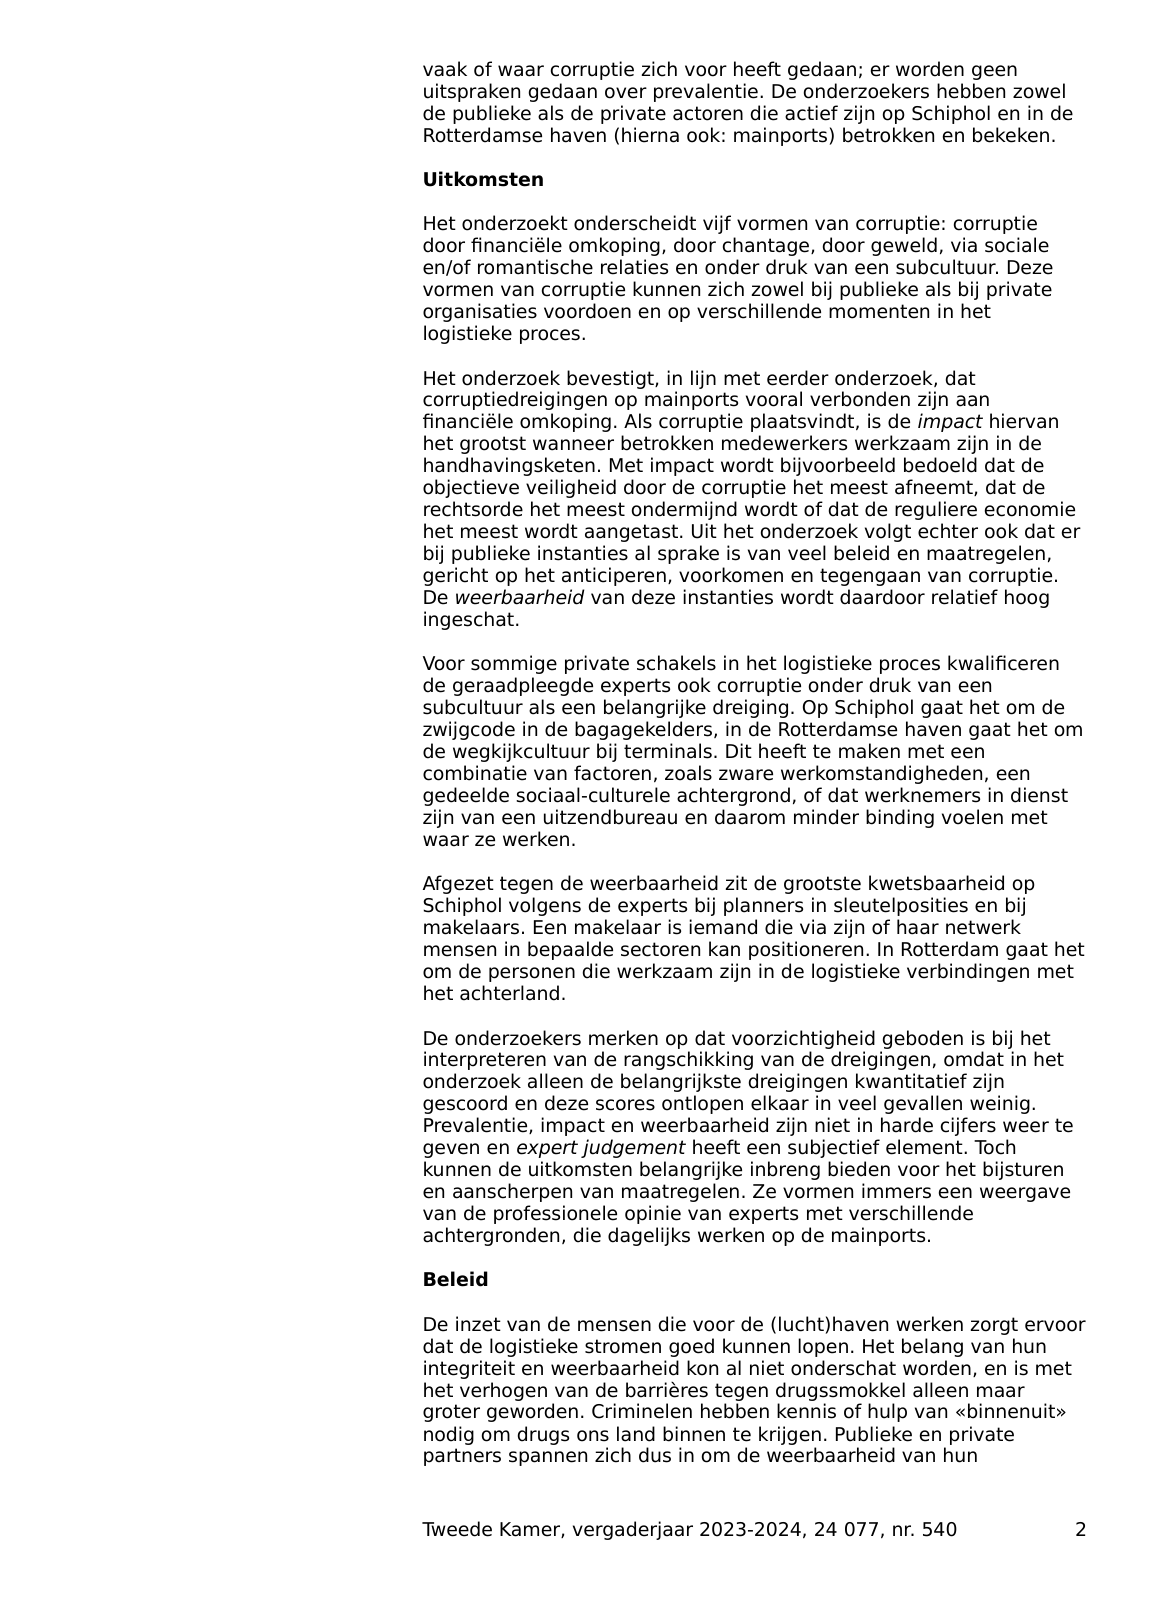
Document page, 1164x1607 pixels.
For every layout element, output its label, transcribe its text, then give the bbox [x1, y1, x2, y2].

subtitle Uitkomsten [422, 169, 1087, 191]
text Het onderzoek bevestigt, in lijn met eerder onderzoek, dat corruptiedreigingen op mainports vooral verbonden zijn aan financiële omkoping. Als corruptie plaatsvindt, is de impact hiervan het grootst wanneer betrokken medewerkers werkzaam zijn in de handhavingsketen. Met impact wordt bijvoorbeeld bedoeld dat de objectieve veiligheid door de corruptie het meest afneemt, dat de rechtsorde het meest ondermijnd wordt of dat de reguliere economie het meest wordt aangetast. Uit het onderzoek volgt echter ook dat er bij publieke instanties al sprake is van veel beleid en maatregelen, gericht op het anticiperen, voorkomen en tegengaan van corruptie. De weerbaarheid van deze instanties wordt daardoor relatief hoog ingeschat. [422, 367, 1087, 631]
text De inzet van de mensen die voor de (lucht)haven werken zorgt ervoor dat de logistieke stromen goed kunnen lopen. Het belang van hun integriteit en weerbaarheid kon al niet onderschat worden, en is met het verhogen van de barrières tegen drugssmokkel alleen maar groter geworden. Criminelen hebben kennis of hulp van «binnenuit» nodig om drugs ons land binnen te krijgen. Publieke en private partners spannen zich dus in om de weerbaarheid van hun [422, 1313, 1087, 1467]
text Voor sommige private schakels in het logistieke proces kwalificeren de geraadpleegde experts ook corruptie onder druk van een subcultuur als een belangrijke dreiging. Op Schiphol gaat het om de zwijgcode in de bagagekelders, in de Rotterdamse haven gaat het om de wegkijkcultuur bij terminals. Dit heeft te maken met een combinatie van factoren, zoals zware werkomstandigheden, een gedeelde sociaal-culturele achtergrond, of dat werknemers in dienst zijn van een uitzendbureau en daarom minder binding voelen met waar ze werken. [422, 653, 1087, 851]
text vaak of waar corruptie zich voor heeft gedaan; er worden geen uitspraken gedaan over prevalentie. De onderzoekers hebben zowel de publieke als de private actoren die actief zijn op Schiphol en in de Rotterdamse haven (hierna ook: mainports) betrokken en bekeken. [422, 59, 1087, 147]
text Het onderzoekt onderscheidt vijf vormen van corruptie: corruptie door financiële omkoping, door chantage, door geweld, via sociale en/of romantische relaties en onder druk van een subcultuur. Deze vormen van corruptie kunnen zich zowel bij publieke als bij private organisaties voordoen en op verschillende momenten in het logistieke proces. [422, 213, 1087, 345]
text Afgezet tegen de weerbaarheid zit de grootste kwetsbaarheid op Schiphol volgens de experts bij planners in sleutelposities en bij makelaars. Een makelaar is iemand die via zijn of haar netwerk mensen in bepaalde sectoren kan positioneren. In Rotterdam gaat het om de personen die werkzaam zijn in de logistieke verbindingen met het achterland. [422, 873, 1087, 1005]
subtitle Beleid [422, 1269, 1087, 1291]
text De onderzoekers merken op dat voorzichtigheid geboden is bij het interpreteren van de rangschikking van de dreigingen, omdat in het onderzoek alleen de belangrijkste dreigingen kwantitatief zijn gescoord en deze scores ontlopen elkaar in veel gevallen weinig. Prevalentie, impact en weerbaarheid zijn niet in harde cijfers weer te geven en expert judgement heeft een subjectief element. Toch kunnen de uitkomsten belangrijke inbreng bieden voor het bijsturen en aanscherpen van maatregelen. Ze vormen immers een weergave van de professionele opinie van experts met verschillende achtergronden, die dagelijks werken op de mainports. [422, 1027, 1087, 1247]
